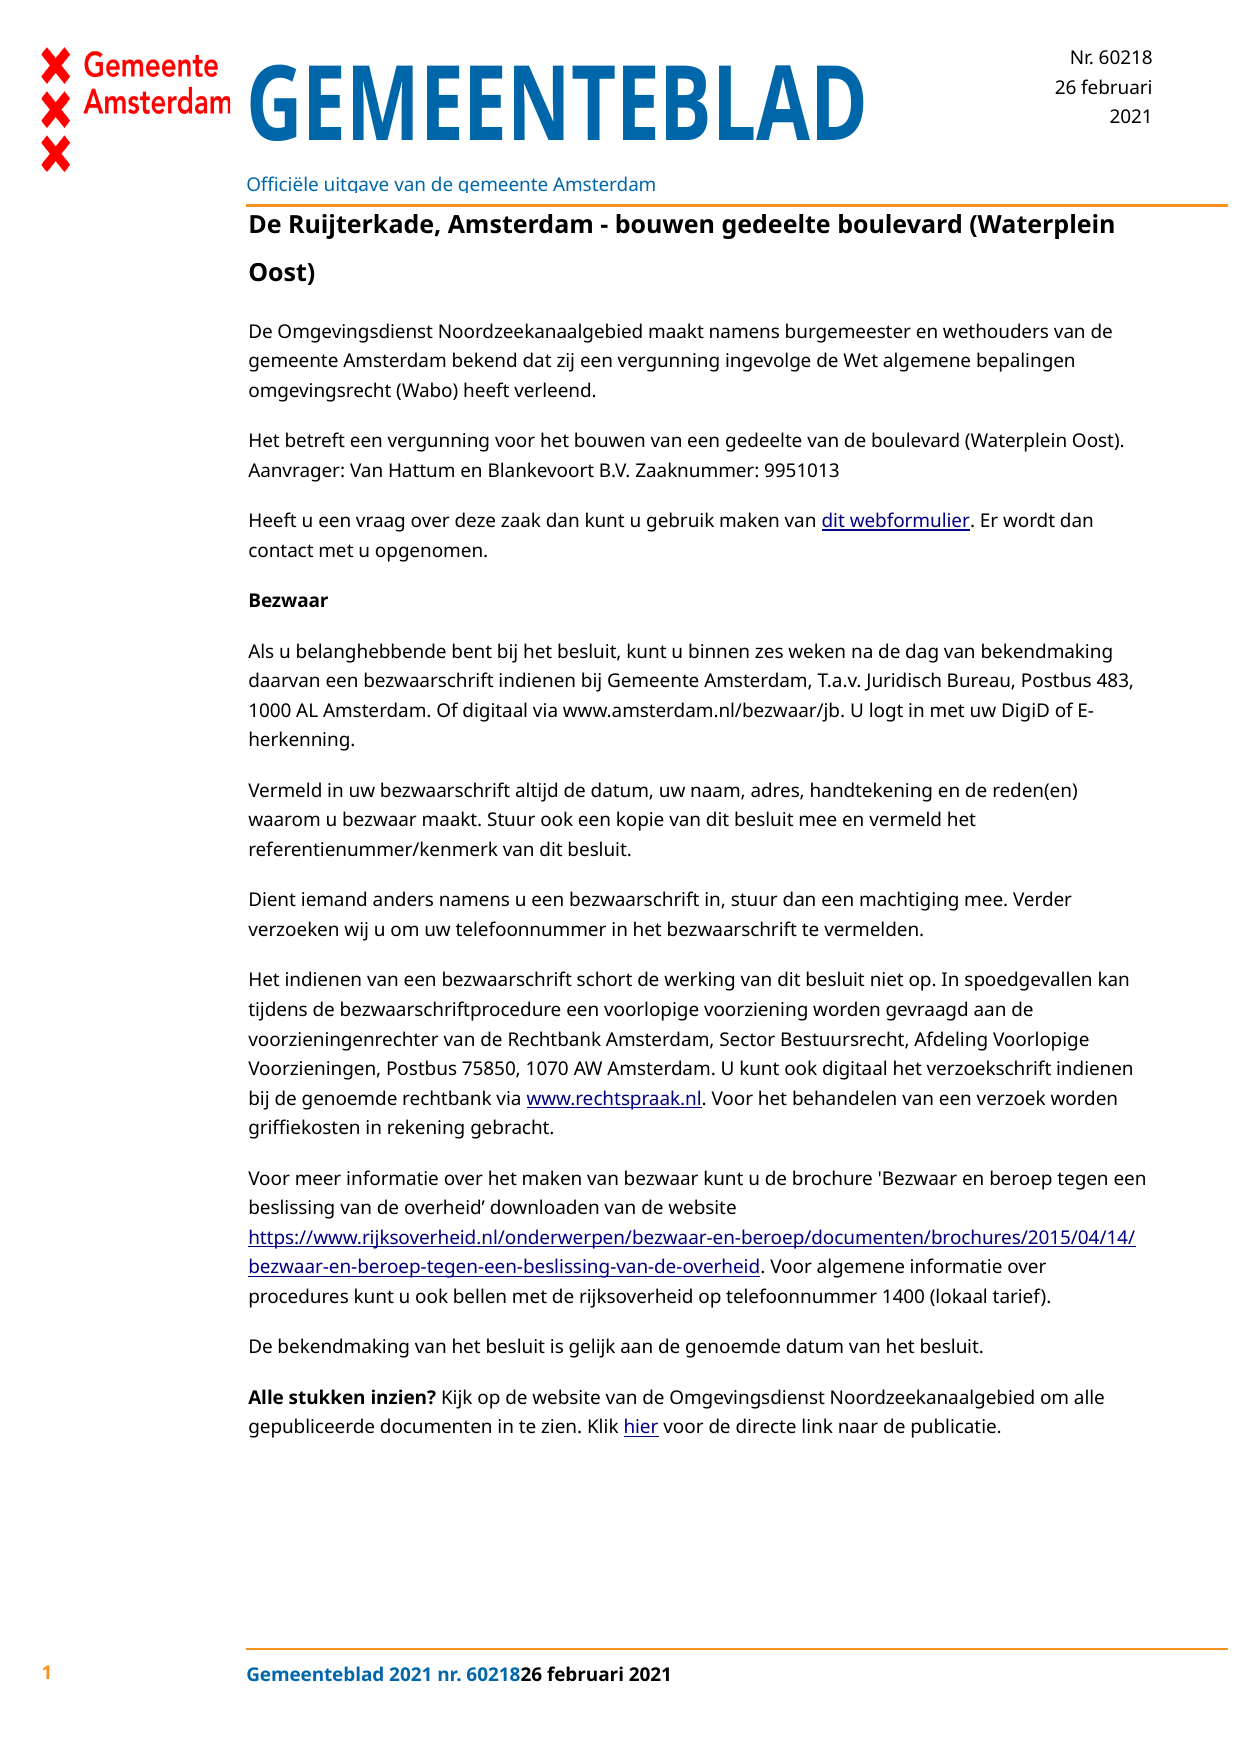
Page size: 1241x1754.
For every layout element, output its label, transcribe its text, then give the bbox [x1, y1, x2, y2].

text Heeft u een vraag over deze zaak dan kunt u gebruik maken van dit webformulier. Er wordt dan contact met u opgenomen. [248, 507, 1152, 563]
text Vermeld in uw bezwaarschrift altijd de datum, uw naam, adres, handtekening en de reden(en) waarom u bezwaar maakt. Stuur ook een kopie van dit besluit mee en vermeld het referentienummer/kenmerk van dit besluit. [248, 777, 1152, 862]
picture [41, 47, 231, 172]
text De bekendmaking van het besluit is gelijk aan de genoemde datum van het besluit. [248, 1334, 1152, 1359]
text De Ruijterkade, Amsterdam - bouwen gedeelte boulevard (Waterplein Oost) [248, 207, 1152, 288]
text Bezwaar [248, 587, 1152, 613]
text De Omgevingsdienst Noordzeekanaalgebied maakt namens burgemeester en wethouders van de gemeente Amsterdam bekend dat zij een vergunning ingevolge de Wet algemene bepalingen omgevingsrecht (Wabo) heeft verleend. [248, 318, 1152, 403]
text Het betreft een vergunning voor het bouwen van een gedeelte van de boulevard (Waterplein Oost). Aanvrager: Van Hattum en Blankevoort B.V. Zaaknummer: 9951013 [248, 427, 1152, 483]
text Voor meer informatie over het maken van bezwaar kunt u de brochure 'Bezwaar en beroep tegen een beslissing van de overheid’ downloaden van de website https://www.rijksoverheid.nl/onderwerpen/bezwaar-en-beroep/documenten/brochures/2015/04/14/bezwaar-en-beroep-tegen-een-beslissing-van-de-overheid. Voor algemene informatie over procedures kunt u ook bellen met de rijksoverheid op telefoonnummer 1400 (lokaal tarief). [248, 1165, 1152, 1309]
text Alle stukken inzien? Kijk op de website van de Omgevingsdienst Noordzeekanaalgebied om alle gepubliceerde documenten in te zien. Klik hier voor de directe link naar de publicatie. [248, 1384, 1152, 1439]
text Dient iemand anders namens u een bezwaarschrift in, stuur dan een machtiging mee. Verder verzoeken wij u om uw telefoonnummer in het bezwaarschrift te vermelden. [248, 887, 1152, 942]
text Het indienen van een bezwaarschrift schort de werking van dit besluit niet op. In spoedgevallen kan tijdens de bezwaarschriftprocedure een voorlopige voorziening worden gevraagd aan de voorzieningenrechter van de Rechtbank Amsterdam, Sector Bestuursrecht, Afdeling Voorlopige Voorzieningen, Postbus 75850, 1070 AW Amsterdam. U kunt ook digitaal het verzoekschrift indienen bij de genoemde rechtbank via www.rechtspraak.nl. Voor het behandelen van een verzoek worden griffiekosten in rekening gebracht. [248, 967, 1152, 1140]
text Als u belanghebbende bent bij het besluit, kunt u binnen zes weken na de dag van bekendmaking daarvan een bezwaarschrift indienen bij Gemeente Amsterdam, T.a.v. Juridisch Bureau, Postbus 483, 1000 AL Amsterdam. Of digitaal via www.amsterdam.nl/bezwaar/jb. U logt in met uw DigiD of E-herkenning. [248, 638, 1152, 752]
